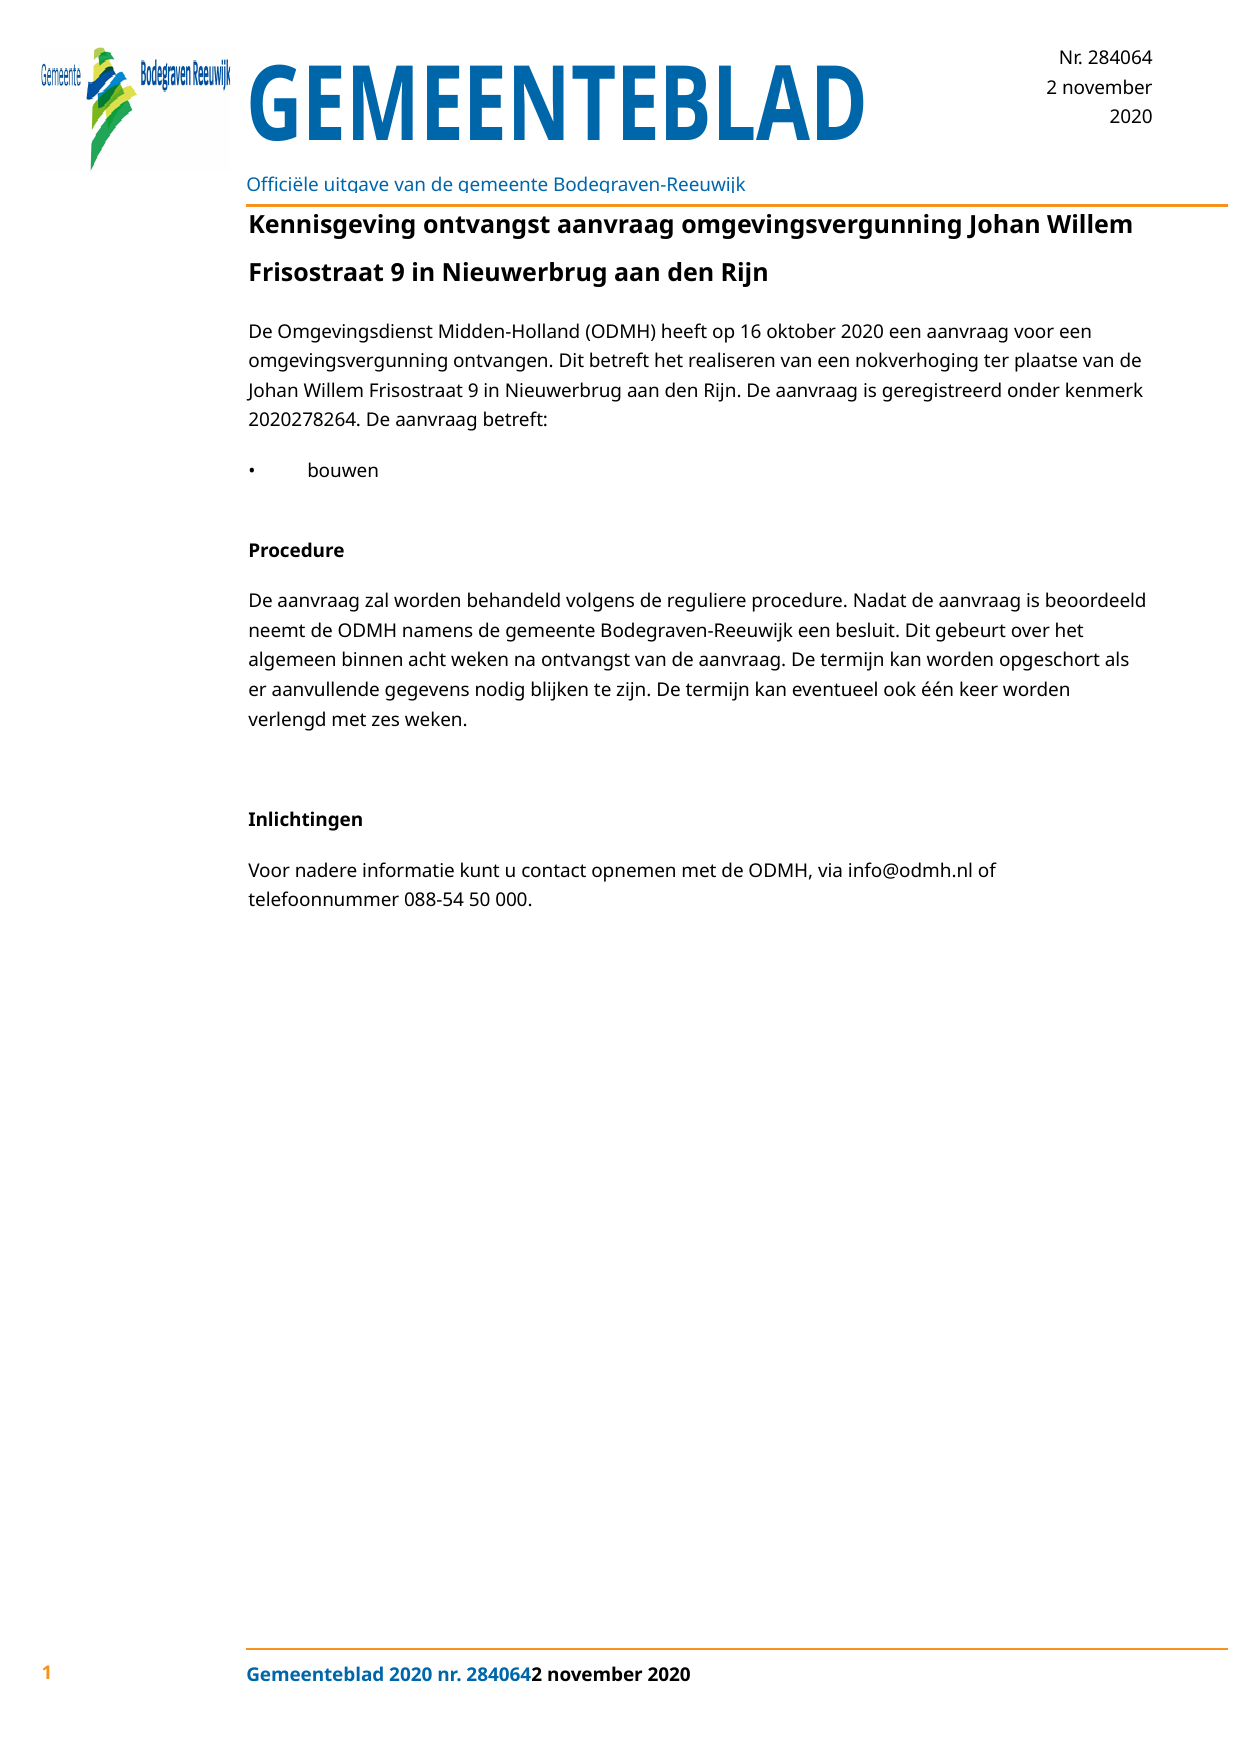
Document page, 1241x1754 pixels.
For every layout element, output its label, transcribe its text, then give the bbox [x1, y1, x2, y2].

text Inlichtingen [248, 807, 1152, 832]
text De aanvraag zal worden behandeld volgens de reguliere procedure. Nadat de aanvraag is beoordeeld neemt de ODMH namens de gemeente Bodegraven-Reeuwijk een besluit. Dit gebeurt over het algemeen binnen acht weken na ontvangst van de aanvraag. De termijn kan worden opgeschort als er aanvullende gegevens nodig blijken te zijn. De termijn kan eventueel ook één keer worden verlengd met zes weken. [248, 587, 1152, 732]
text Procedure [248, 537, 1152, 563]
text Voor nadere informatie kunt u contact opnemen met de ODMH, via info@odmh.nl of telefoonnummer 088-54 50 000. [248, 857, 1152, 912]
text Kennisgeving ontvangst aanvraag omgevingsvergunning Johan Willem Frisostraat 9 in Nieuwerbrug aan den Rijn [248, 207, 1152, 288]
text De Omgevingsdienst Midden-Holland (ODMH) heeft op 16 oktober 2020 een aanvraag voor een omgevingsvergunning ontvangen. Dit betreft het realiseren van een nokverhoging ter plaatse van de Johan Willem Frisostraat 9 in Nieuwerbrug aan den Rijn. De aanvraag is geregistreerd onder kenmerk 2020278264. De aanvraag betreft: [248, 318, 1152, 432]
list bouwen [248, 457, 1152, 483]
picture [41, 47, 231, 172]
